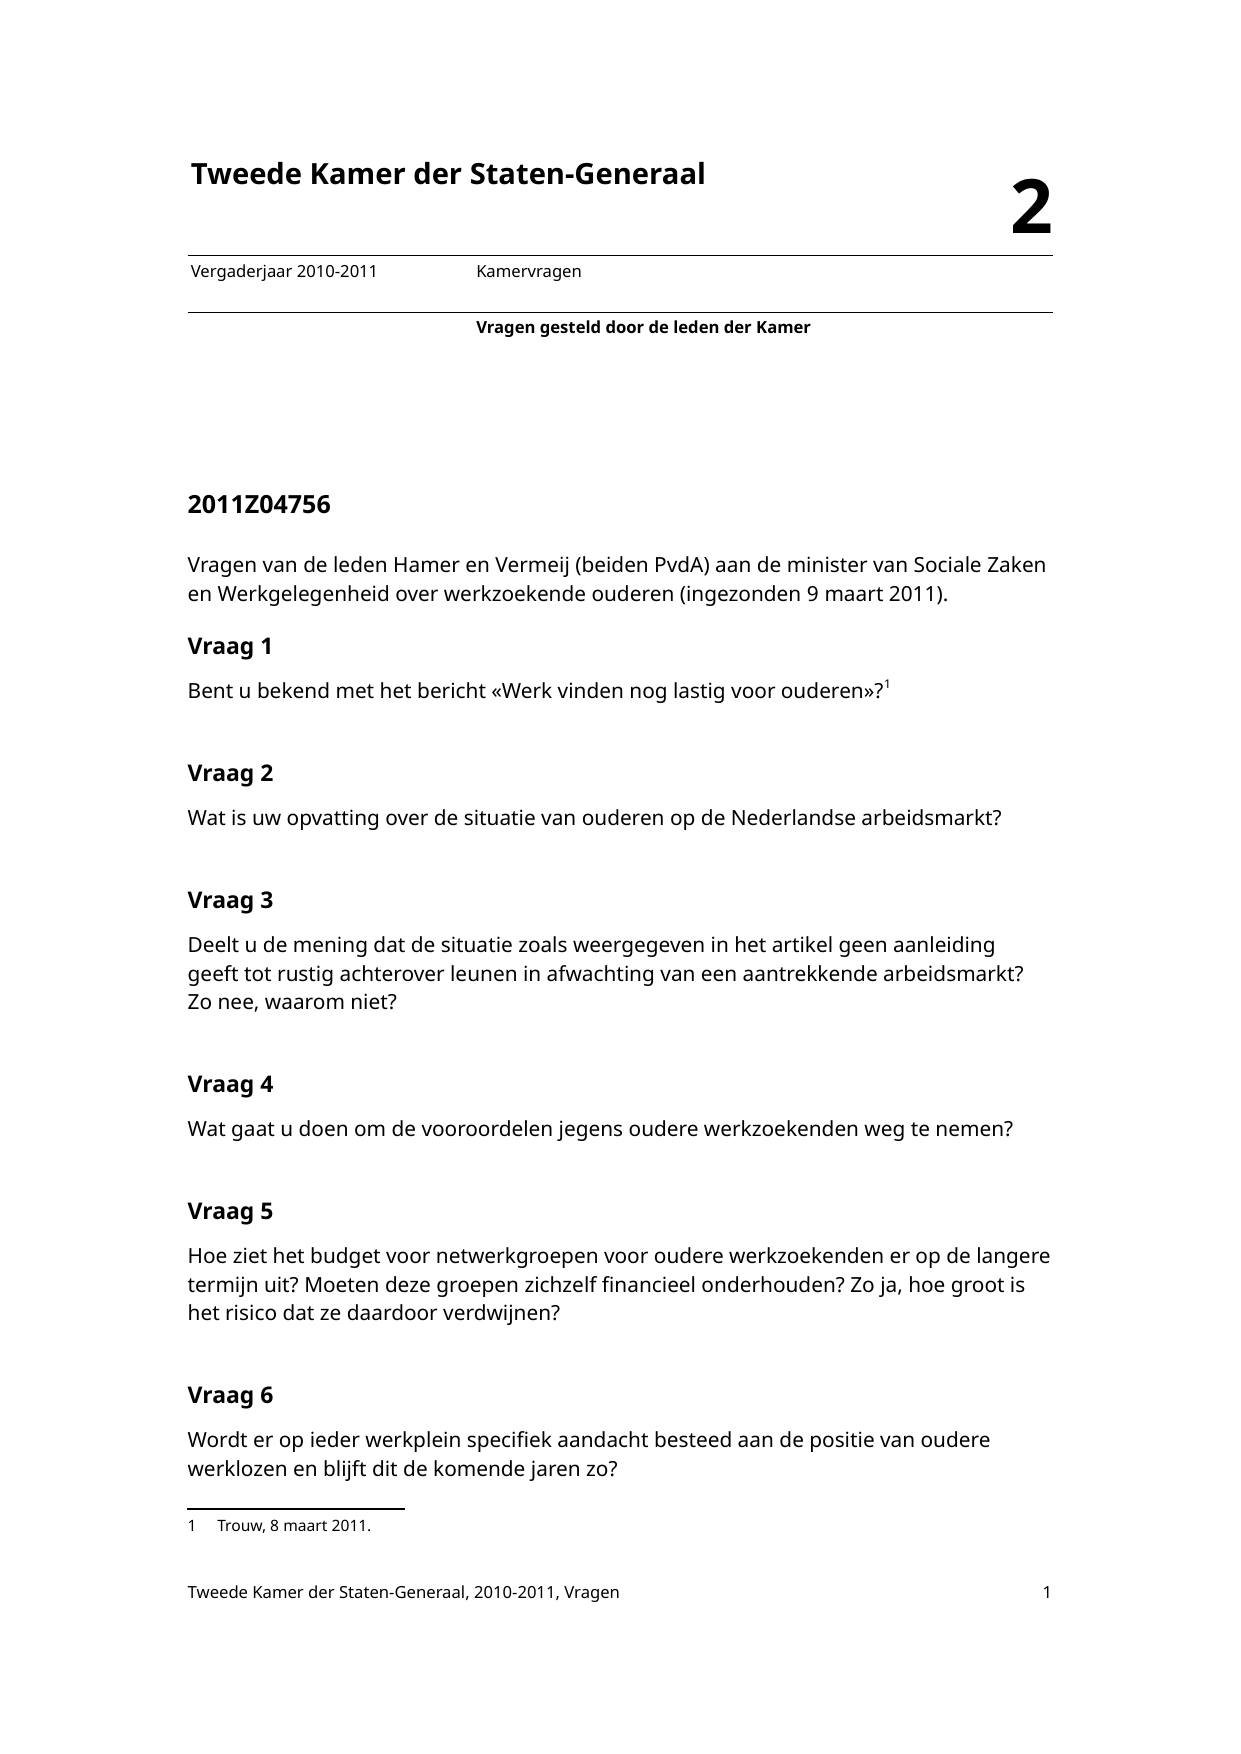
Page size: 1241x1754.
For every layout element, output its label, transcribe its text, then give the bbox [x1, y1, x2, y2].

table_cell Kamervragen [473, 256, 1053, 312]
subtitle Vraag 5 [187, 1195, 1053, 1227]
text Hoe ziet het budget voor netwerkgroepen voor oudere werkzoekenden er op de langere termijn uit? Moeten deze groepen zichzelf financieel onderhouden? Zo ja, hoe groot is het risico dat ze daardoor verdwijnen? [187, 1242, 1053, 1327]
text Trouw, 8 maart 2011. [187, 1508, 1053, 1536]
text Deelt u de mening dat de situatie zoals weergegeven in het artikel geen aanleiding geeft tot rustig achterover leunen in afwachting van een aantrekkende arbeidsmarkt? Zo nee, waarom niet? [187, 930, 1053, 1016]
text Wat gaat u doen om de vooroordelen jegens oudere werkzoekenden weg te nemen? [187, 1114, 1053, 1143]
subtitle Vraag 1 [187, 630, 1053, 661]
table_header Tweede Kamer der Staten-Generaal [188, 150, 879, 255]
subtitle Vraag 6 [187, 1379, 1053, 1411]
subtitle Vraag 3 [187, 884, 1053, 915]
table_header 2 [880, 150, 1053, 255]
subtitle Vraag 4 [187, 1068, 1053, 1099]
text Bent u bekend met het bericht «Werk vinden nog lastig voor ouderen»? [187, 676, 1053, 704]
text Wordt er op ieder werkplein specifiek aandacht besteed aan de positie van oudere werklozen en blijft dit de komende jaren zo? [187, 1426, 1053, 1482]
table_cell Vragen gesteld door de leden der Kamer [473, 313, 1053, 339]
text Wat is uw opvatting over de situatie van ouderen op de Nederlandse arbeidsmarkt? [187, 803, 1053, 832]
table_cell [188, 313, 473, 339]
subtitle Vraag 2 [187, 757, 1053, 788]
table_cell Vergaderjaar 2010-2011 [188, 256, 473, 312]
text Vragen van de leden Hamer en Vermeij (beiden PvdA) aan de minister van Sociale Zaken en Werkgelegenheid over werkzoekende ouderen (ingezonden 9 maart 2011). [187, 550, 1053, 607]
text 2011Z04756 [187, 487, 1053, 521]
